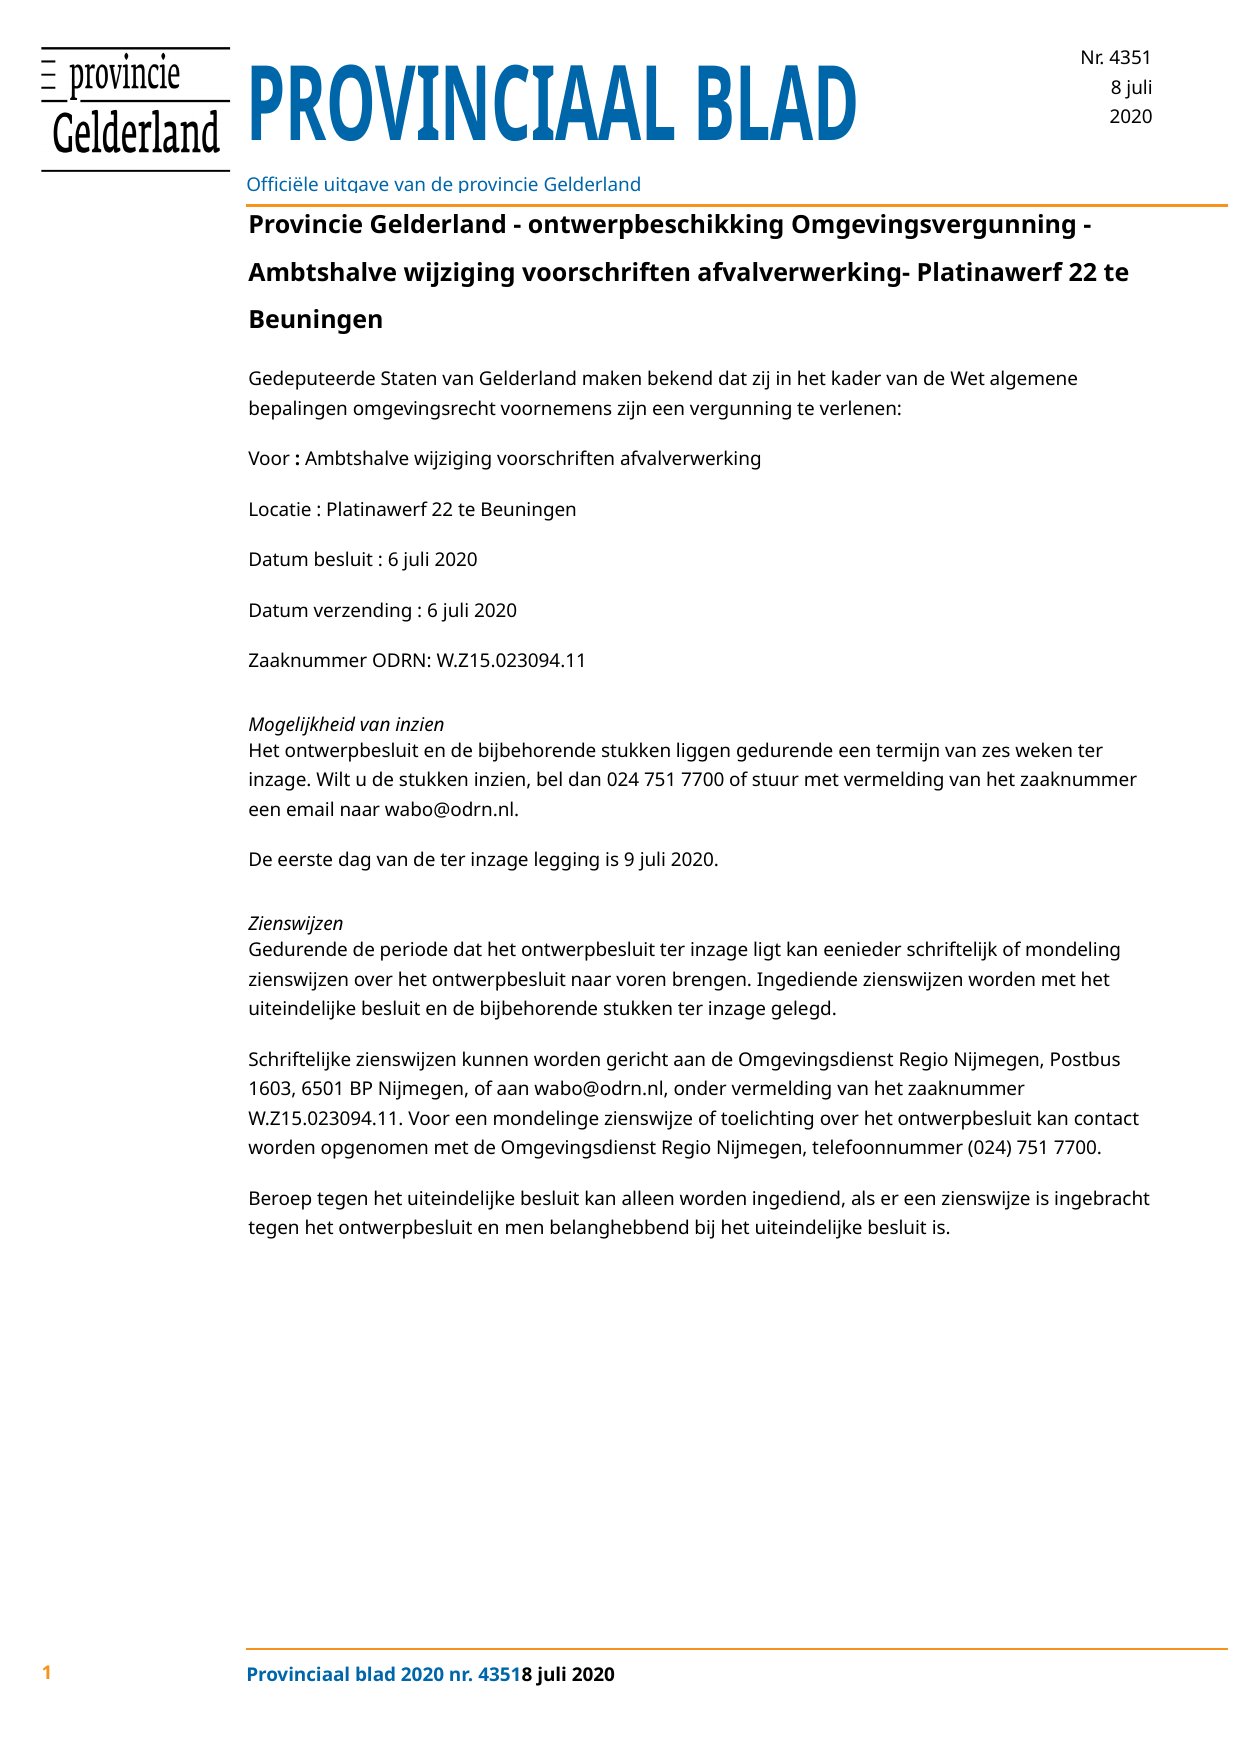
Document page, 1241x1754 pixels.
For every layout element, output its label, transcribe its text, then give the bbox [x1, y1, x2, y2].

text Datum besluit : 6 juli 2020 [248, 546, 1152, 572]
text Het ontwerpbesluit en de bijbehorende stukken liggen gedurende een termijn van zes weken ter inzage. Wilt u de stukken inzien, bel dan 024 751 7700 of stuur met vermelding van het zaaknummer een email naar wabo@odrn.nl. [248, 737, 1152, 822]
text Gedeputeerde Staten van Gelderland maken bekend dat zij in het kader van de Wet algemene bepalingen omgevingsrecht voornemens zijn een vergunning te verlenen: [248, 366, 1152, 421]
text Datum verzending : 6 juli 2020 [248, 597, 1152, 622]
text Gedurende de periode dat het ontwerpbesluit ter inzage ligt kan eenieder schriftelijk of mondeling zienswijzen over het ontwerpbesluit naar voren brengen. Ingediende zienswijzen worden met het uiteindelijke besluit en de bijbehorende stukken ter inzage gelegd. [248, 936, 1152, 1021]
text Provincie Gelderland - ontwerpbeschikking Omgevingsvergunning - Ambtshalve wijziging voorschriften afvalverwerking- Platinawerf 22 te Beuningen [248, 207, 1152, 336]
text Voor : Ambtshalve wijziging voorschriften afvalverwerking [248, 446, 1152, 471]
picture [41, 47, 231, 172]
text Schriftelijke zienswijzen kunnen worden gericht aan de Omgevingsdienst Regio Nijmegen, Postbus 1603, 6501 BP Nijmegen, of aan wabo@odrn.nl, onder vermelding van het zaaknummer W.Z15.023094.11. Voor een mondelinge zienswijze of toelichting over het ontwerpbesluit kan contact worden opgenomen met de Omgevingsdienst Regio Nijmegen, telefoonnummer (024) 751 7700. [248, 1046, 1152, 1160]
text Mogelijkheid van inzien [248, 711, 1152, 737]
text Locatie : Platinawerf 22 te Beuningen [248, 496, 1152, 522]
text Beroep tegen het uiteindelijke besluit kan alleen worden ingediend, als er een zienswijze is ingebracht tegen het ontwerpbesluit en men belanghebbend bij het uiteindelijke besluit is. [248, 1185, 1152, 1240]
text Zaaknummer ODRN: W.Z15.023094.11 [248, 647, 1152, 673]
text Zienswijzen [248, 910, 1152, 936]
text De eerste dag van de ter inzage legging is 9 juli 2020. [248, 846, 1152, 872]
